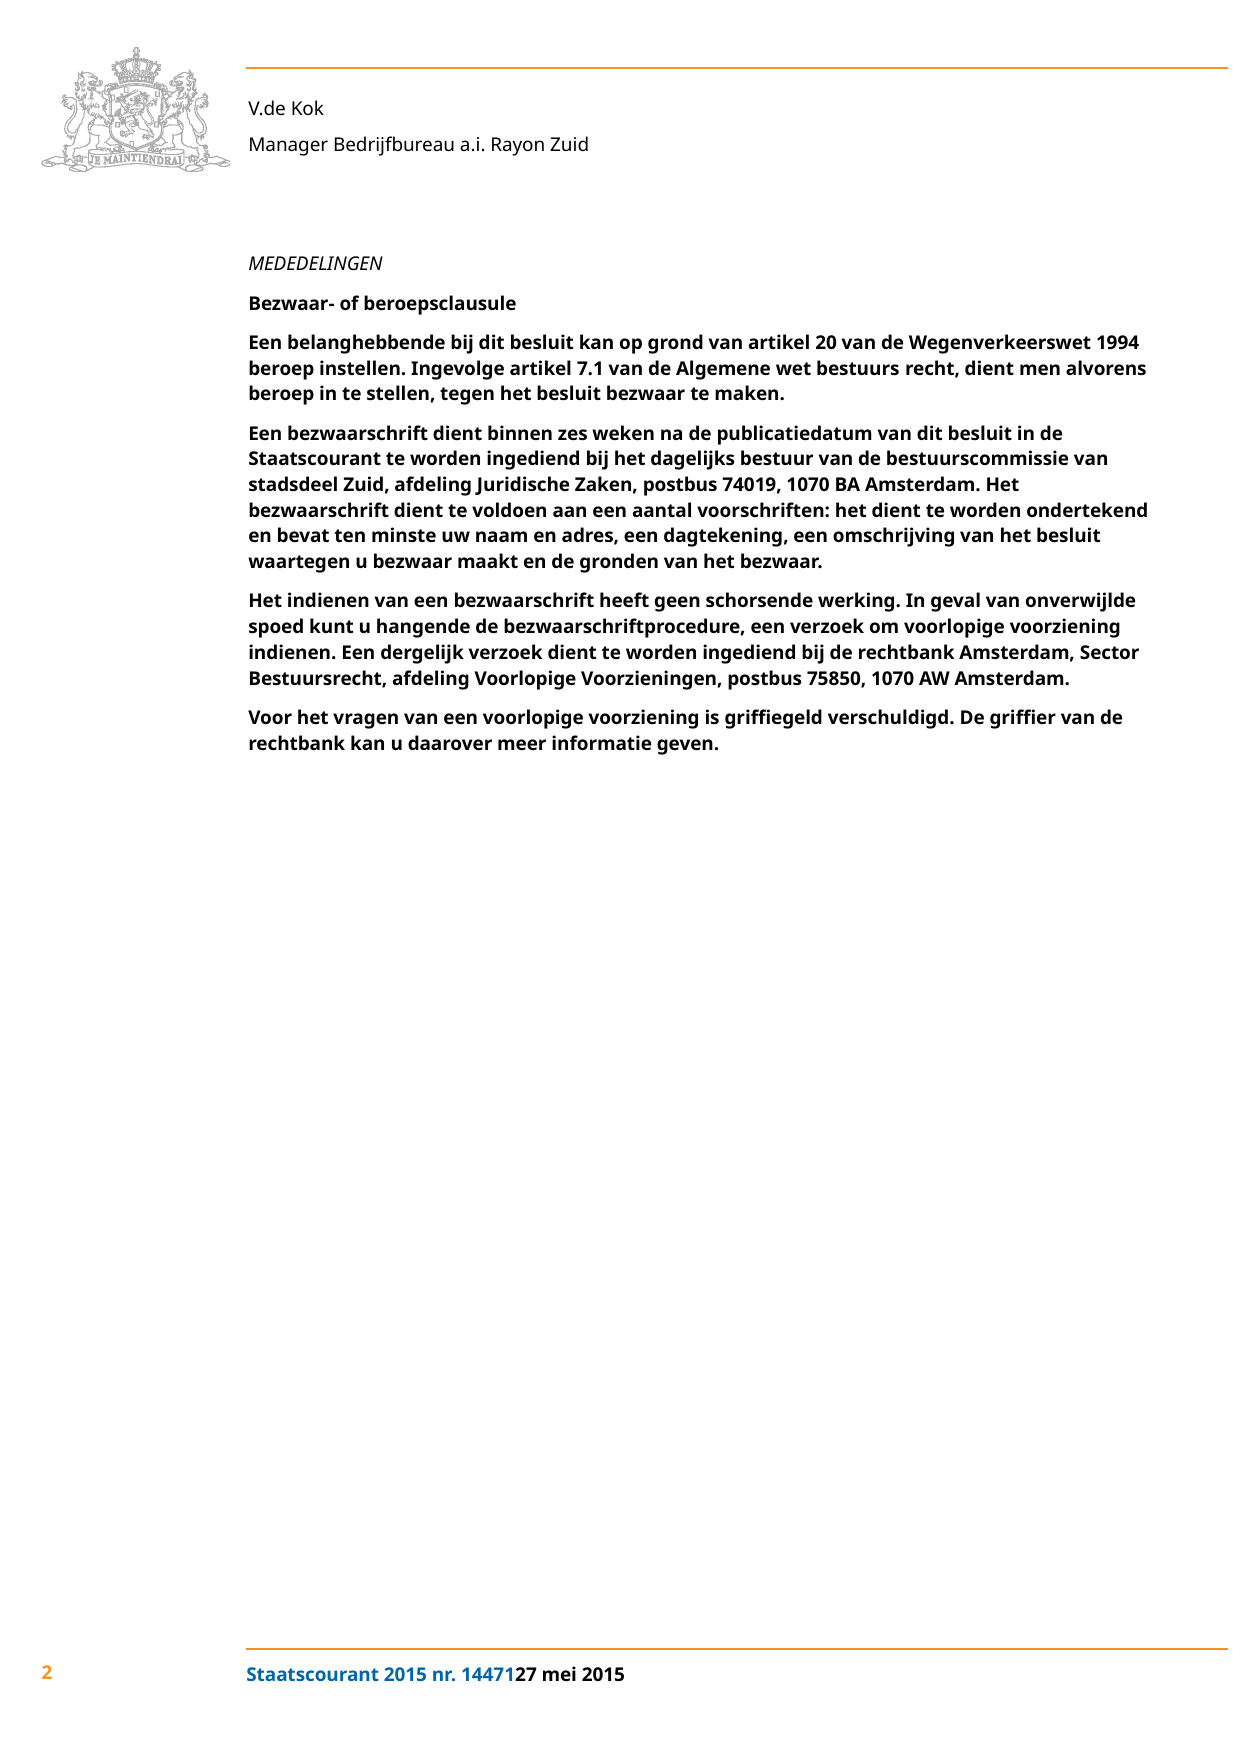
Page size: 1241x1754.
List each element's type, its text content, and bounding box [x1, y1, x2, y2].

text Bezwaar- of beroepsclausule [248, 290, 1152, 316]
text MEDEDELINGEN [248, 251, 1152, 276]
text Voor het vragen van een voorlopige voorziening is griffiegeld verschuldigd. De griffier van de rechtbank kan u daarover meer informatie geven. [248, 704, 1152, 756]
text Het indienen van een bezwaarschrift heeft geen schorsende werking. In geval van onverwijlde spoed kunt u hangende de bezwaarschriftprocedure, een verzoek om voorlopige voorziening indienen. Een dergelijk verzoek dient te worden ingediend bij de rechtbank Amsterdam, Sector Bestuursrecht, afdeling Voorlopige Voorzieningen, postbus 75850, 1070 AW Amsterdam. [248, 588, 1152, 691]
text V.de Kok [248, 95, 1152, 121]
text Manager Bedrijfbureau a.i. Rayon Zuid [248, 131, 1152, 157]
text Een bezwaarschrift dient binnen zes weken na de publicatiedatum van dit besluit in de Staatscourant te worden ingediend bij het dagelijks bestuur van de bestuurscommissie van stadsdeel Zuid, afdeling Juridische Zaken, postbus 74019, 1070 BA Amsterdam. Het bezwaarschrift dient te voldoen aan een aantal voorschriften: het dient te worden ondertekend en bevat ten minste uw naam en adres, een dagtekening, een omschrijving van het besluit waartegen u bezwaar maakt en de gronden van het bezwaar. [248, 420, 1152, 574]
text Een belanghebbende bij dit besluit kan op grond van artikel 20 van de Wegenverkeerswet 1994 beroep instellen. Ingevolge artikel 7.1 van de Algemene wet bestuurs recht, dient men alvorens beroep in te stellen, tegen het besluit bezwaar te maken. [248, 329, 1152, 406]
picture [41, 47, 231, 172]
